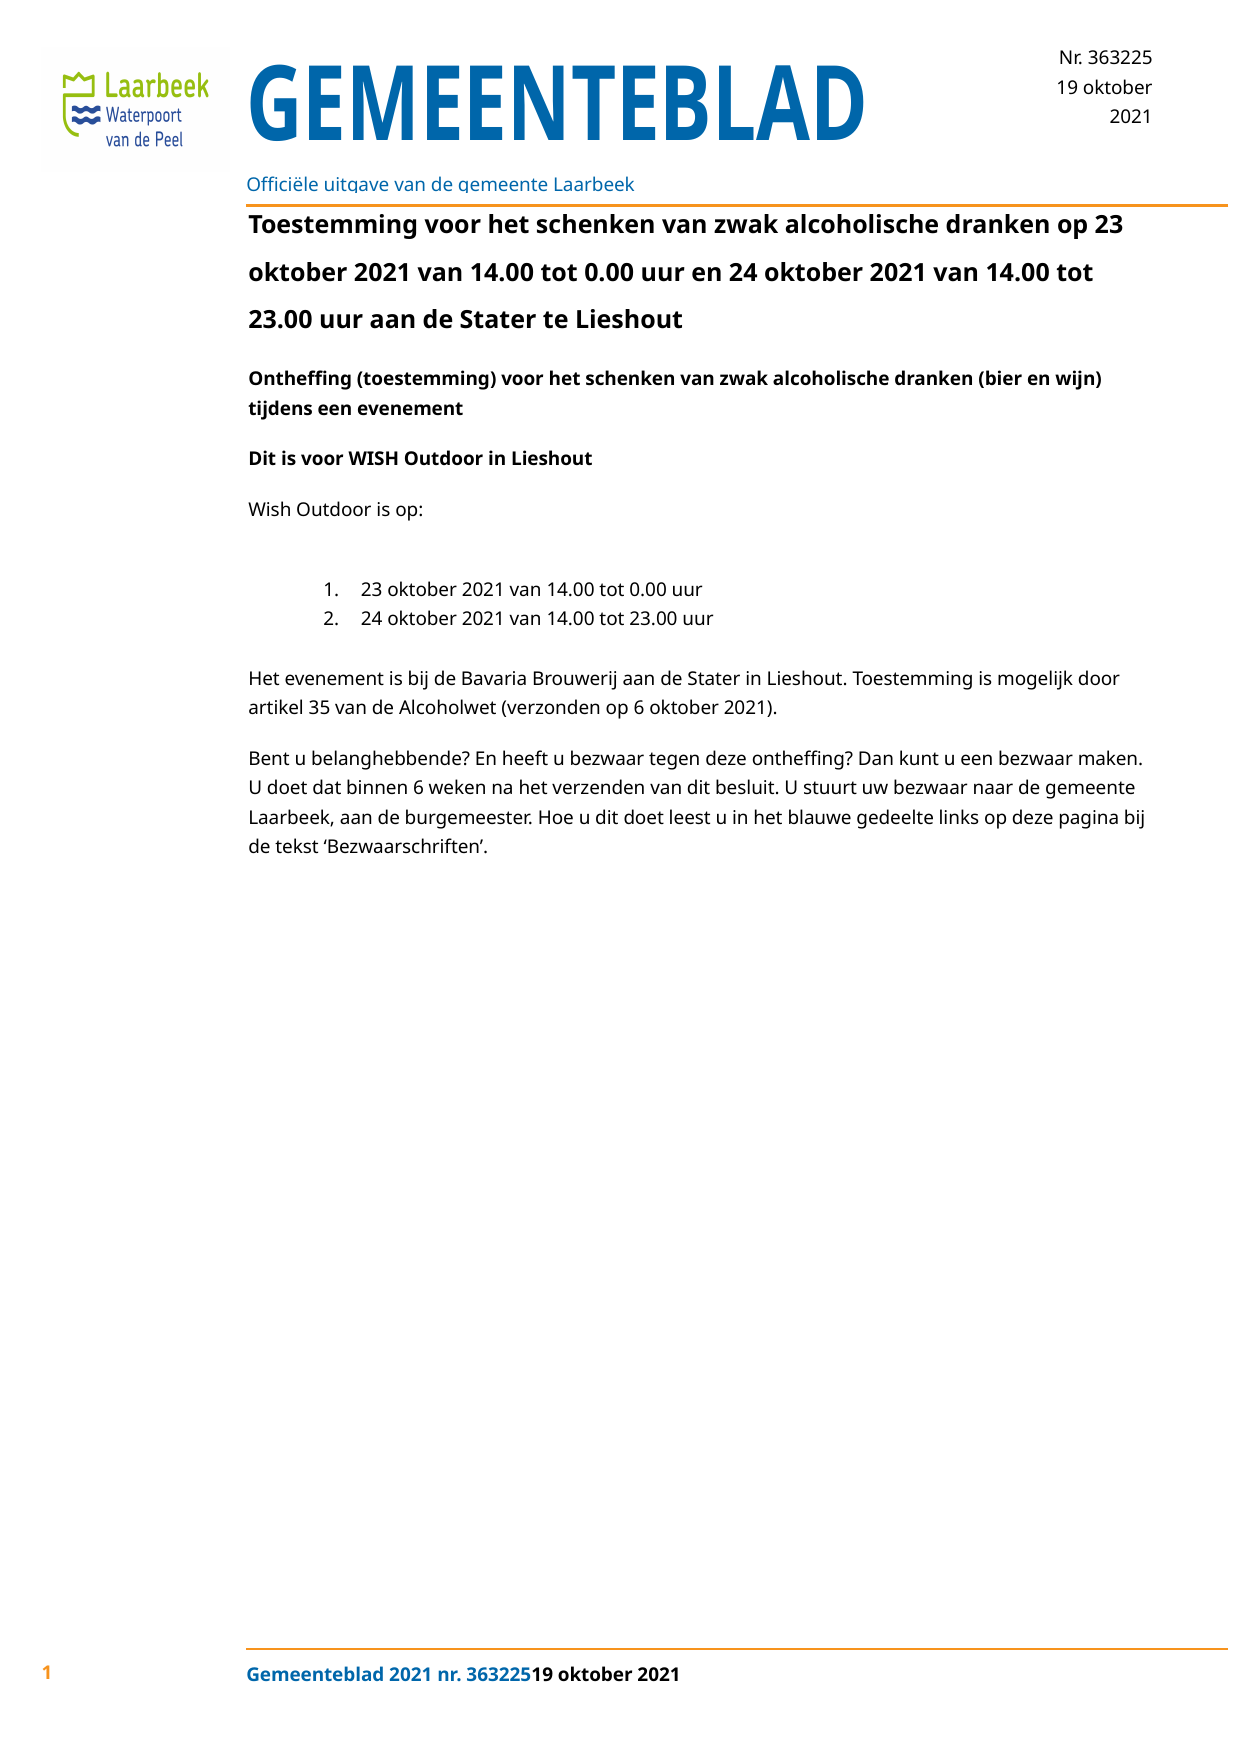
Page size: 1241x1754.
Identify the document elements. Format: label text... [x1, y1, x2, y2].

text Dit is voor WISH Outdoor in Lieshout [248, 446, 1152, 471]
text Ontheffing (toestemming) voor het schenken van zwak alcoholische dranken (bier en wijn) tijdens een evenement [248, 366, 1152, 421]
text Het evenement is bij de Bavaria Brouwerij aan de Stater in Lieshout. Toestemming is mogelijk door artikel 35 van de Alcoholwet (verzonden op 6 oktober 2021). [248, 665, 1152, 720]
picture [41, 47, 231, 172]
list 23 oktober 2021 van 14.00 tot 0.00 uur [323, 576, 1152, 602]
text Bent u belanghebbende? En heeft u bezwaar tegen deze ontheffing? Dan kunt u een bezwaar maken. U doet dat binnen 6 weken na het verzenden van dit besluit. U stuurt uw bezwaar naar de gemeente Laarbeek, aan de burgemeester. Hoe u dit doet leest u in het blauwe gedeelte links op deze pagina bij de tekst ‘Bezwaarschriften’. [248, 745, 1152, 859]
text Toestemming voor het schenken van zwak alcoholische dranken op 23 oktober 2021 van 14.00 tot 0.00 uur en 24 oktober 2021 van 14.00 tot 23.00 uur aan de Stater te Lieshout [248, 207, 1152, 336]
text Wish Outdoor is op: [248, 496, 1152, 522]
list 24 oktober 2021 van 14.00 tot 23.00 uur [323, 606, 1152, 631]
